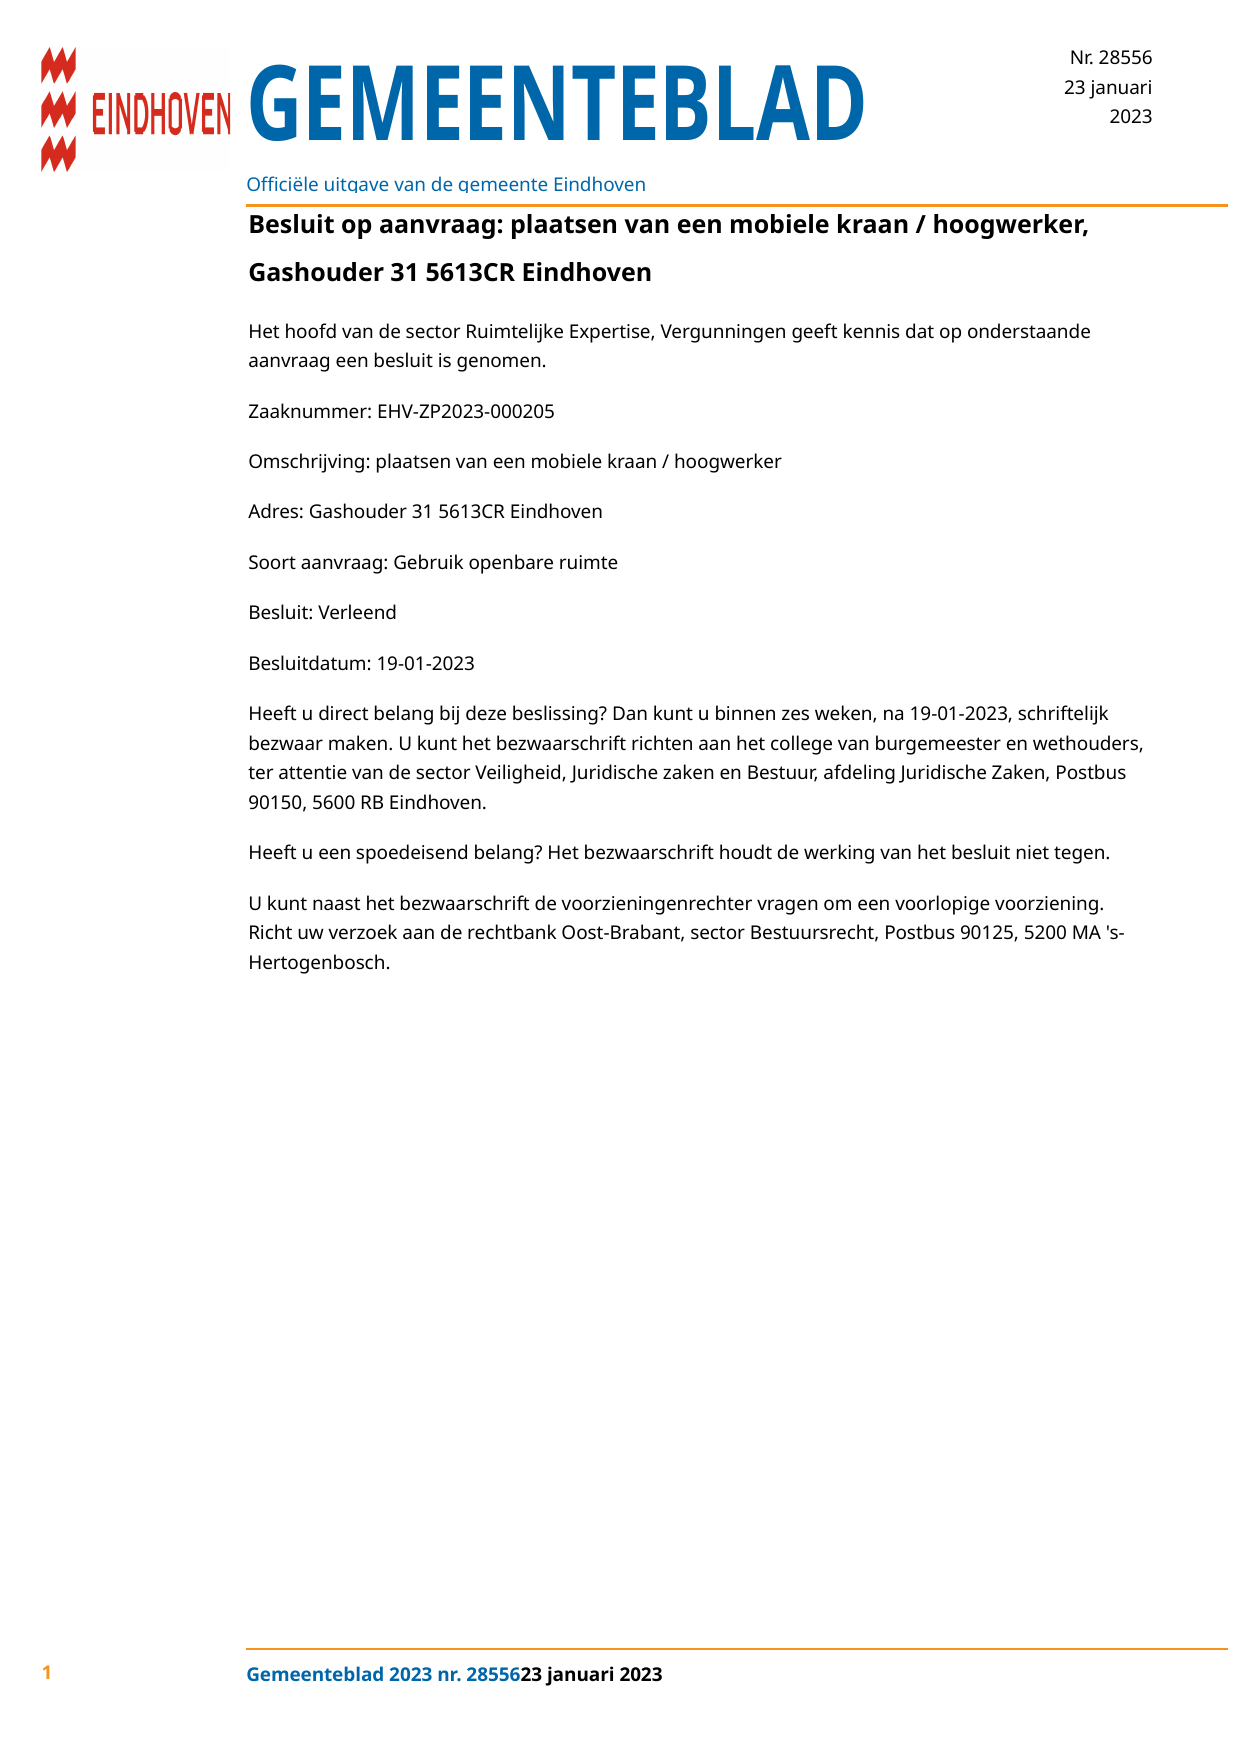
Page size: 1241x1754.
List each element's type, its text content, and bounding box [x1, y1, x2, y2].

text Besluitdatum: 19-01-2023 [248, 650, 1152, 676]
picture [41, 47, 231, 172]
text Besluit op aanvraag: plaatsen van een mobiele kraan / hoogwerker, Gashouder 31 5613CR Eindhoven [248, 207, 1152, 288]
text Soort aanvraag: Gebruik openbare ruimte [248, 549, 1152, 575]
text Besluit: Verleend [248, 599, 1152, 625]
text Het hoofd van de sector Ruimtelijke Expertise, Vergunningen geeft kennis dat op onderstaande aanvraag een besluit is genomen. [248, 318, 1152, 373]
text U kunt naast het bezwaarschrift de voorzieningenrechter vragen om een voorlopige voorziening. Richt uw verzoek aan de rechtbank Oost-Brabant, sector Bestuursrecht, Postbus 90125, 5200 MA 's-Hertogenbosch. [248, 890, 1152, 975]
text Omschrijving: plaatsen van een mobiele kraan / hoogwerker [248, 448, 1152, 474]
text Zaaknummer: EHV-ZP2023-000205 [248, 398, 1152, 424]
text Heeft u direct belang bij deze beslissing? Dan kunt u binnen zes weken, na 19-01-2023, schriftelijk bezwaar maken. U kunt het bezwaarschrift richten aan het college van burgemeester en wethouders, ter attentie van de sector Veiligheid, Juridische zaken en Bestuur, afdeling Juridische Zaken, Postbus 90150, 5600 RB Eindhoven. [248, 700, 1152, 815]
text Heeft u een spoedeisend belang? Het bezwaarschrift houdt de werking van het besluit niet tegen. [248, 839, 1152, 865]
text Adres: Gashouder 31 5613CR Eindhoven [248, 499, 1152, 524]
